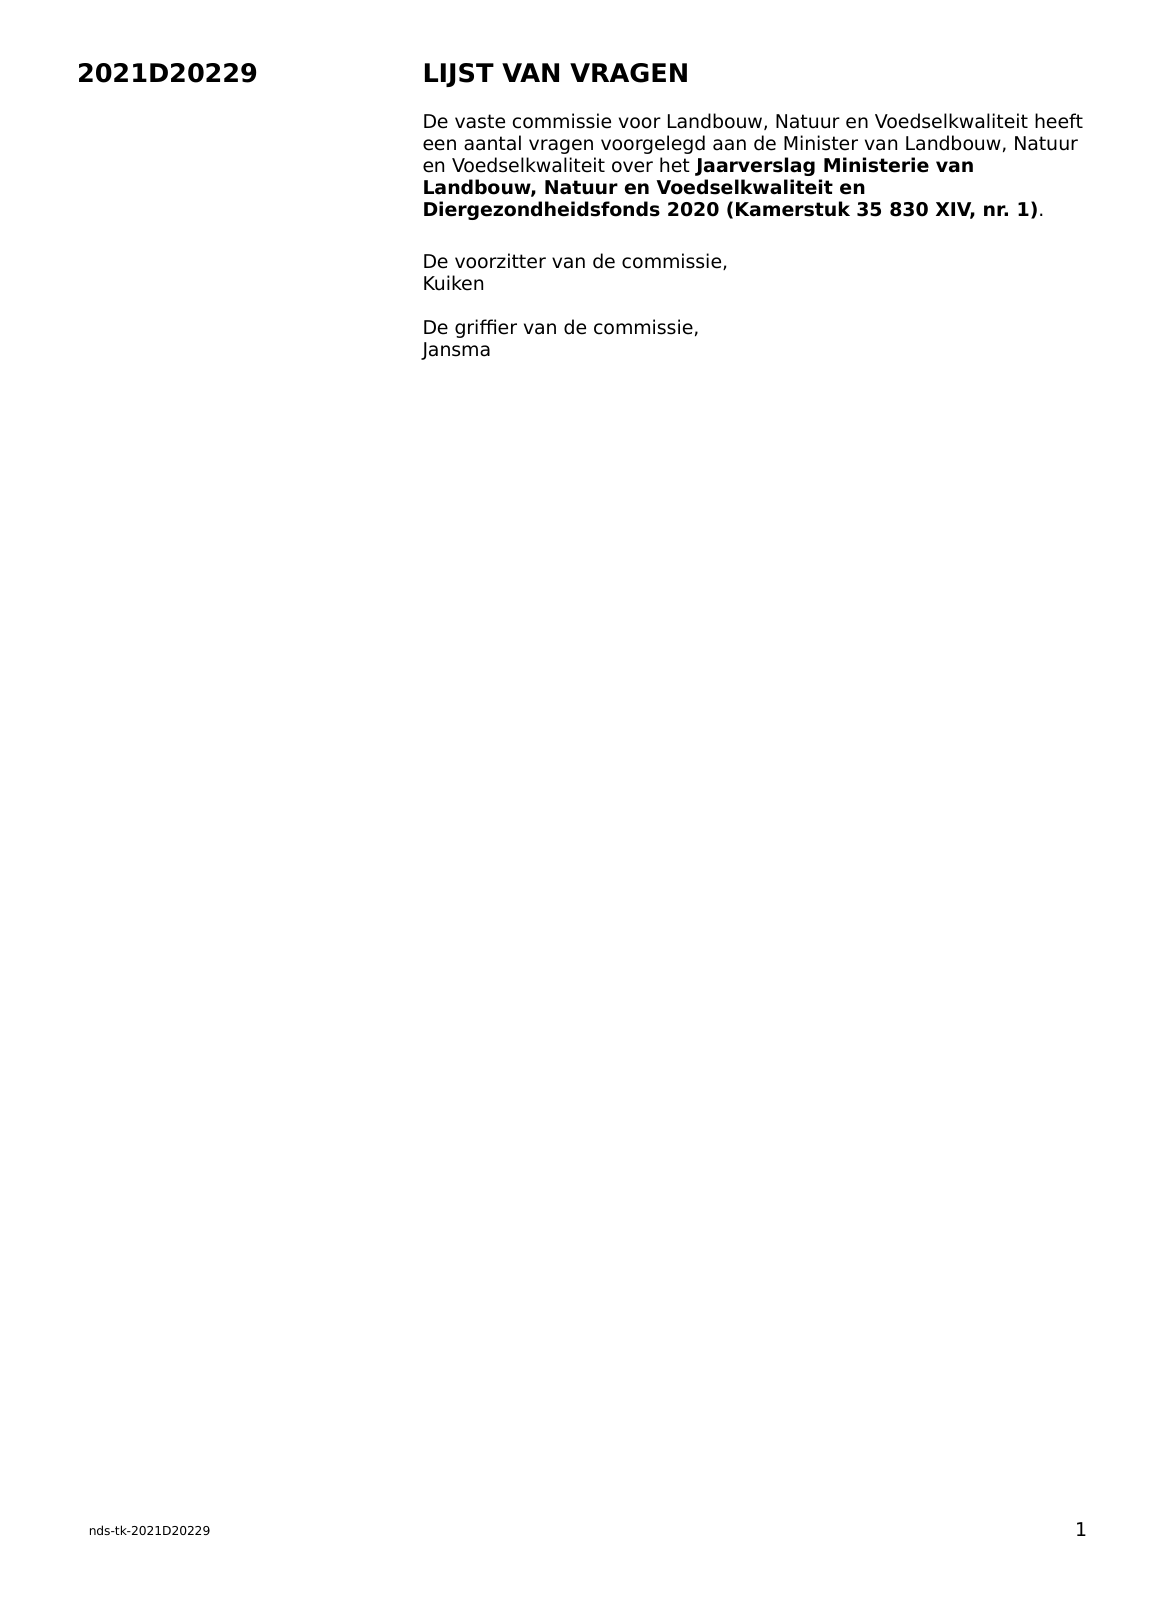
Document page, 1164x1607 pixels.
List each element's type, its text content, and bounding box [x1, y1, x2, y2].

text De voorzitter van de commissie, Kuiken [422, 251, 1087, 295]
text 2021D20229 LIJST VAN VRAGEN [77, 59, 1087, 89]
text De vaste commissie voor Landbouw, Natuur en Voedselkwaliteit heeft een aantal vragen voorgelegd aan de Minister van Landbouw, Natuur en Voedselkwaliteit over het Jaarverslag Ministerie van Landbouw, Natuur en Voedselkwaliteit en Diergezondheidsfonds 2020 (Kamerstuk 35 830 XIV, nr. 1). [422, 111, 1087, 221]
text nds-tk-2021D20229 [88, 1524, 323, 1538]
text De griffier van de commissie, Jansma [422, 317, 1087, 361]
